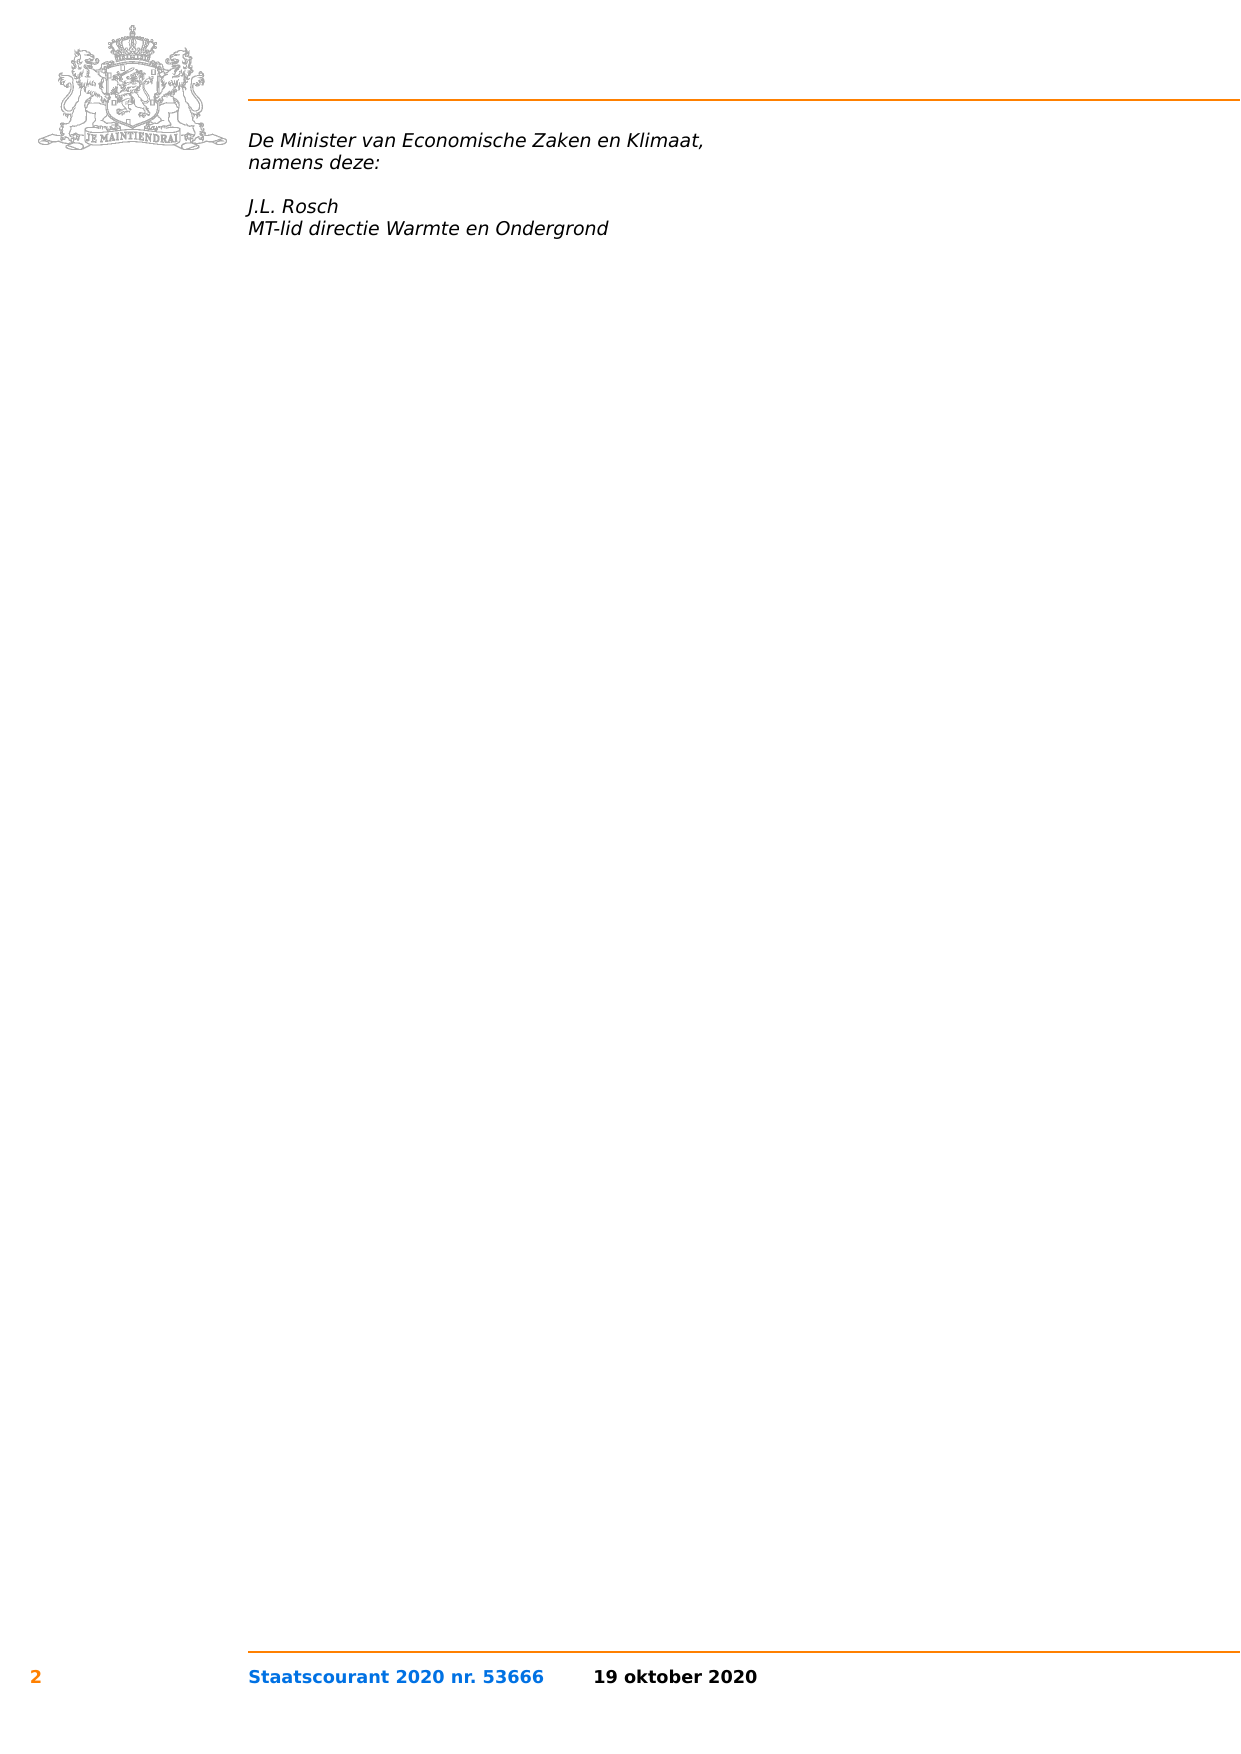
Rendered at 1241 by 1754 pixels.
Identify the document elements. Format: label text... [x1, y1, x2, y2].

text De Minister van Economische Zaken en Klimaat, namens deze: J.L. Rosch MT-lid directie Warmte en Ondergrond [248, 130, 1163, 240]
picture [38, 25, 227, 150]
